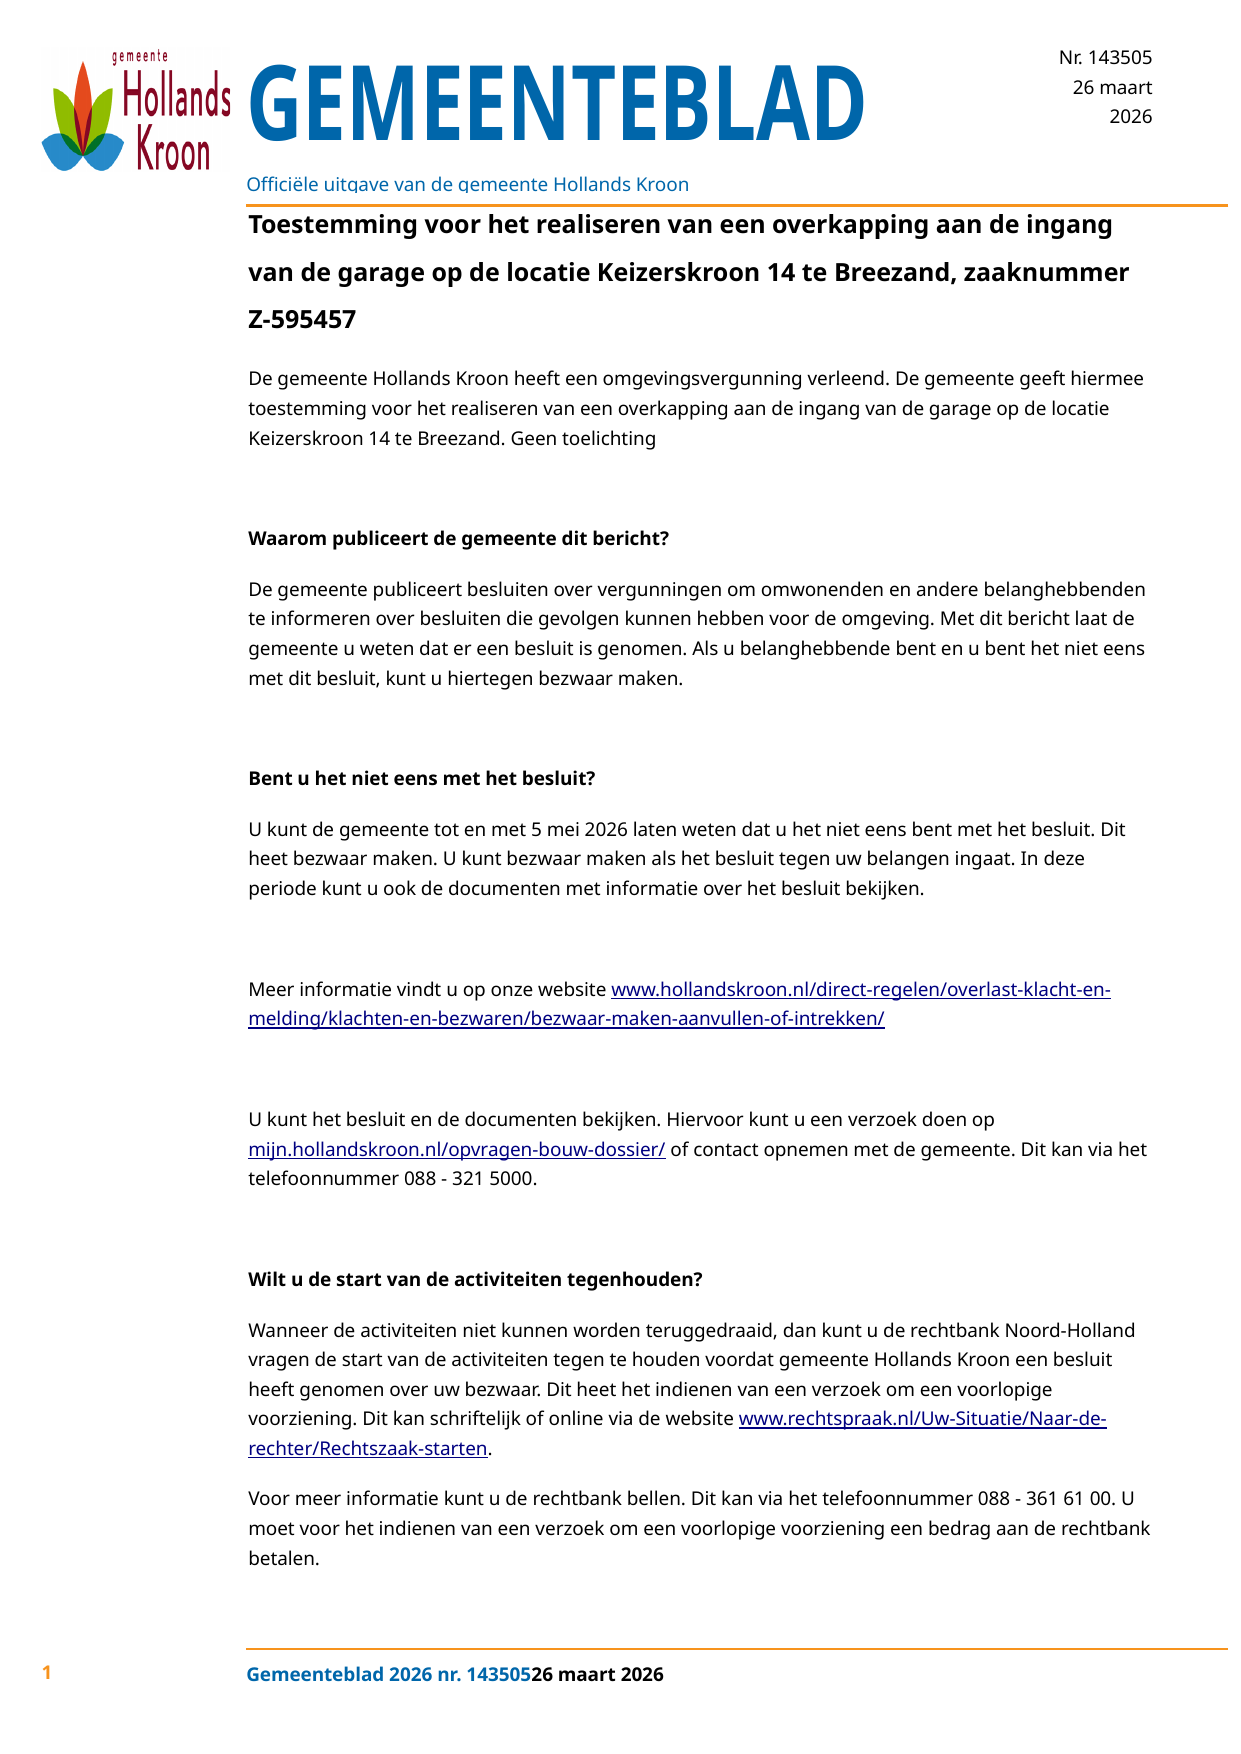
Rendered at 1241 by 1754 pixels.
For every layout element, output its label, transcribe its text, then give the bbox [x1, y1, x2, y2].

text De gemeente publiceert besluiten over vergunningen om omwonenden en andere belanghebbenden te informeren over besluiten die gevolgen kunnen hebben voor de omgeving. Met dit bericht laat de gemeente u weten dat er een besluit is genomen. Als u belanghebbende bent en u bent het niet eens met dit besluit, kunt u hiertegen bezwaar maken. [248, 576, 1152, 690]
text De gemeente Hollands Kroon heeft een omgevingsvergunning verleend. De gemeente geeft hiermee toestemming voor het realiseren van een overkapping aan de ingang van de garage op de locatie Keizerskroon 14 te Breezand. Geen toelichting [248, 366, 1152, 450]
text Toestemming voor het realiseren van een overkapping aan de ingang van de garage op de locatie Keizerskroon 14 te Breezand, zaaknummer Z-595457 [248, 207, 1152, 336]
text Waarom publiceert de gemeente dit bericht? [248, 526, 1152, 551]
text U kunt het besluit en de documenten bekijken. Hiervoor kunt u een verzoek doen op mijn.hollandskroon.nl/opvragen-bouw-dossier/ of contact opnemen met de gemeente. Dit kan via het telefoonnummer 088 - 321 5000. [248, 1106, 1152, 1191]
picture [41, 47, 231, 172]
text Wanneer de activiteiten niet kunnen worden teruggedraaid, dan kunt u de rechtbank Noord-Holland vragen de start van de activiteiten tegen te houden voordat gemeente Hollands Kroon een besluit heeft genomen over uw bezwaar. Dit heet het indienen van een verzoek om een voorlopige voorziening. Dit kan schriftelijk of online via de website www.rechtspraak.nl/Uw-Situatie/Naar-de-rechter/Rechtszaak-starten. [248, 1317, 1152, 1461]
text Meer informatie vindt u op onze website www.hollandskroon.nl/direct-regelen/overlast-klacht-en-melding/klachten-en-bezwaren/bezwaar-maken-aanvullen-of-intrekken/ [248, 976, 1152, 1031]
text U kunt de gemeente tot en met 5 mei 2026 laten weten dat u het niet eens bent met het besluit. Dit heet bezwaar maken. U kunt bezwaar maken als het besluit tegen uw belangen ingaat. In deze periode kunt u ook de documenten met informatie over het besluit bekijken. [248, 816, 1152, 901]
text Voor meer informatie kunt u de rechtbank bellen. Dit kan via het telefoonnummer 088 - 361 61 00. U moet voor het indienen van een verzoek om een voorlopige voorziening een bedrag aan de rechtbank betalen. [248, 1486, 1152, 1570]
text Bent u het niet eens met het besluit? [248, 766, 1152, 791]
text Wilt u de start van de activiteiten tegenhouden? [248, 1266, 1152, 1292]
